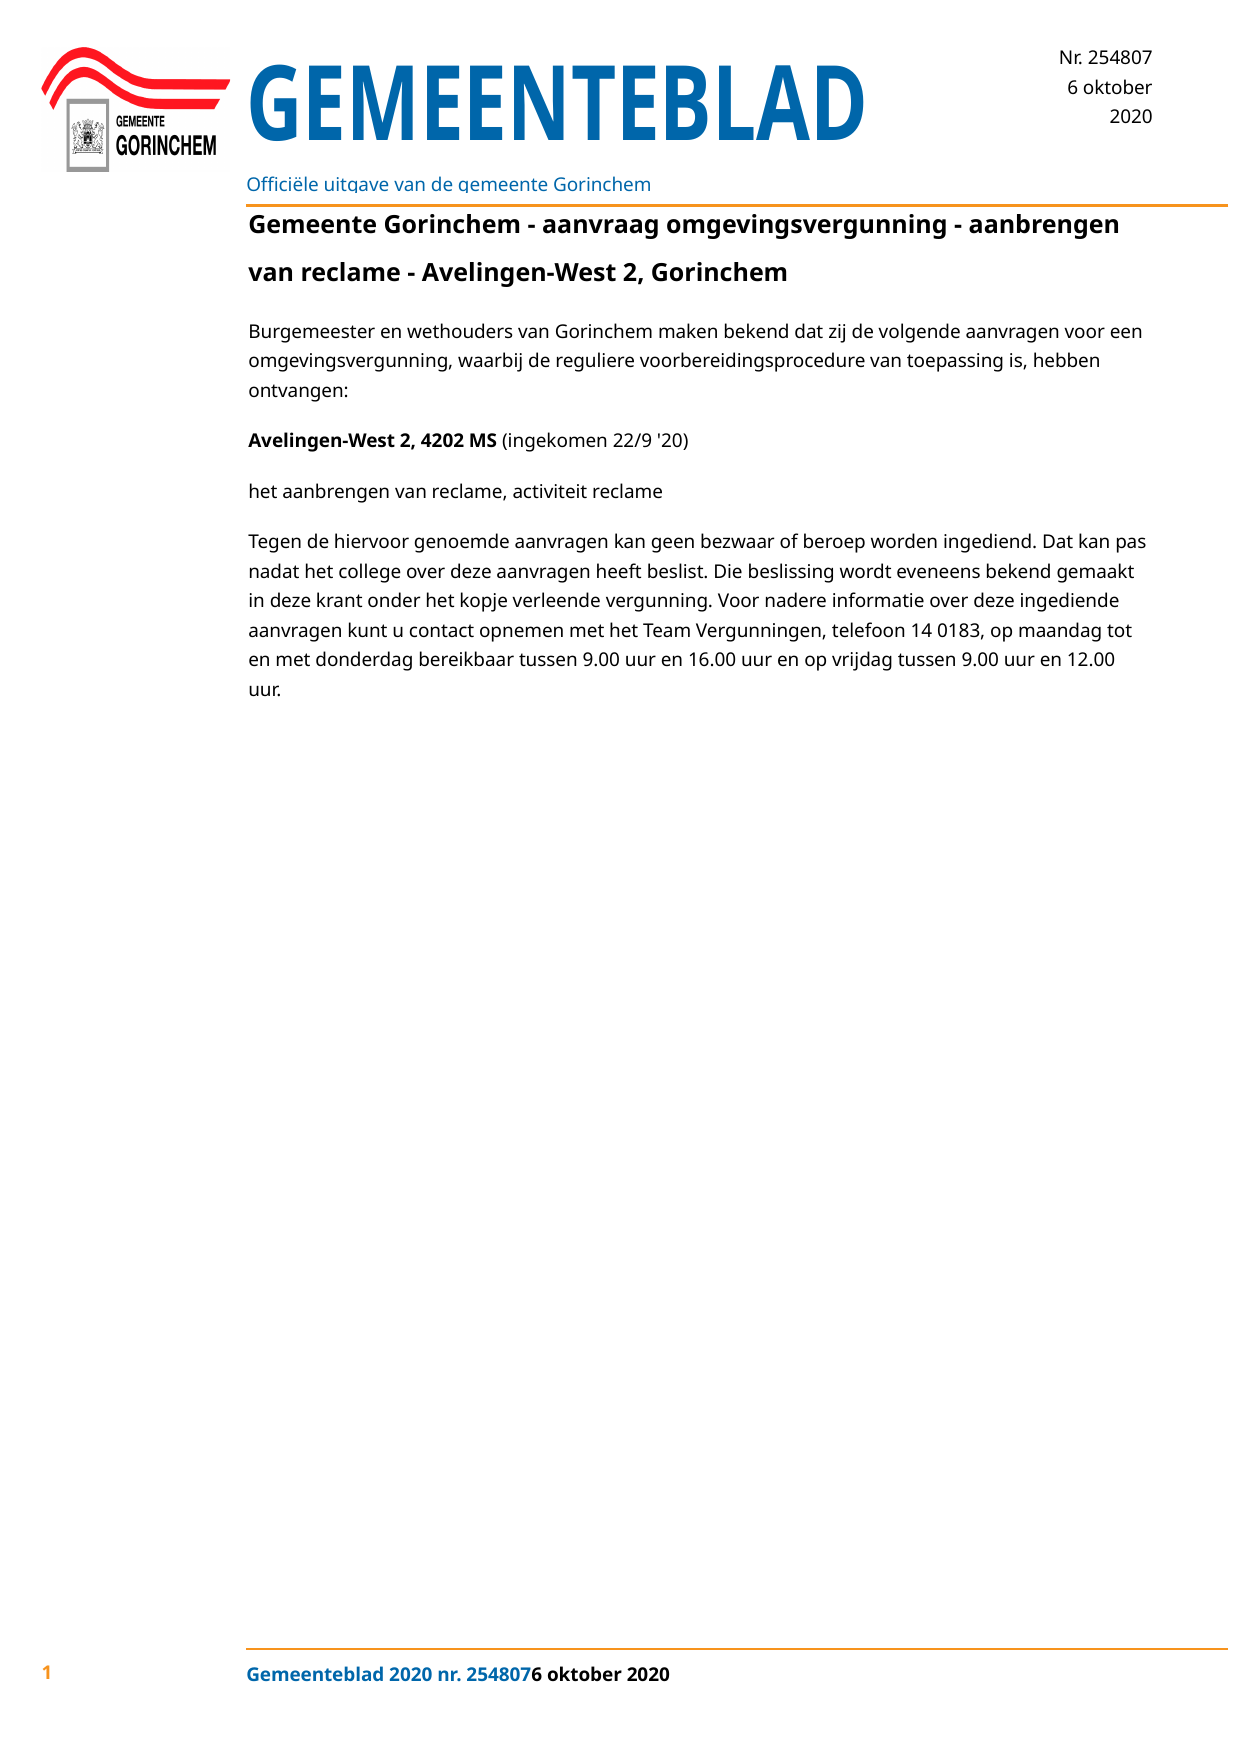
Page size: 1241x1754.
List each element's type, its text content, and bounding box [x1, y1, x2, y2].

text Tegen de hiervoor genoemde aanvragen kan geen bezwaar of beroep worden ingediend. Dat kan pas nadat het college over deze aanvragen heeft beslist. Die beslissing wordt eveneens bekend gemaakt in deze krant onder het kopje verleende vergunning. Voor nadere informatie over deze ingediende aanvragen kunt u contact opnemen met het Team Vergunningen, telefoon 14 0183, op maandag tot en met donderdag bereikbaar tussen 9.00 uur en 16.00 uur en op vrijdag tussen 9.00 uur en 12.00 uur. [248, 528, 1152, 702]
text Gemeente Gorinchem - aanvraag omgevingsvergunning - aanbrengen van reclame - Avelingen-West 2, Gorinchem [248, 207, 1152, 288]
text Burgemeester en wethouders van Gorinchem maken bekend dat zij de volgende aanvragen voor een omgevingsvergunning, waarbij de reguliere voorbereidingsprocedure van toepassing is, hebben ontvangen: [248, 318, 1152, 403]
text Avelingen-West 2, 4202 MS (ingekomen 22/9 '20) [248, 427, 1152, 453]
picture [41, 47, 231, 172]
text het aanbrengen van reclame, activiteit reclame [248, 478, 1152, 504]
